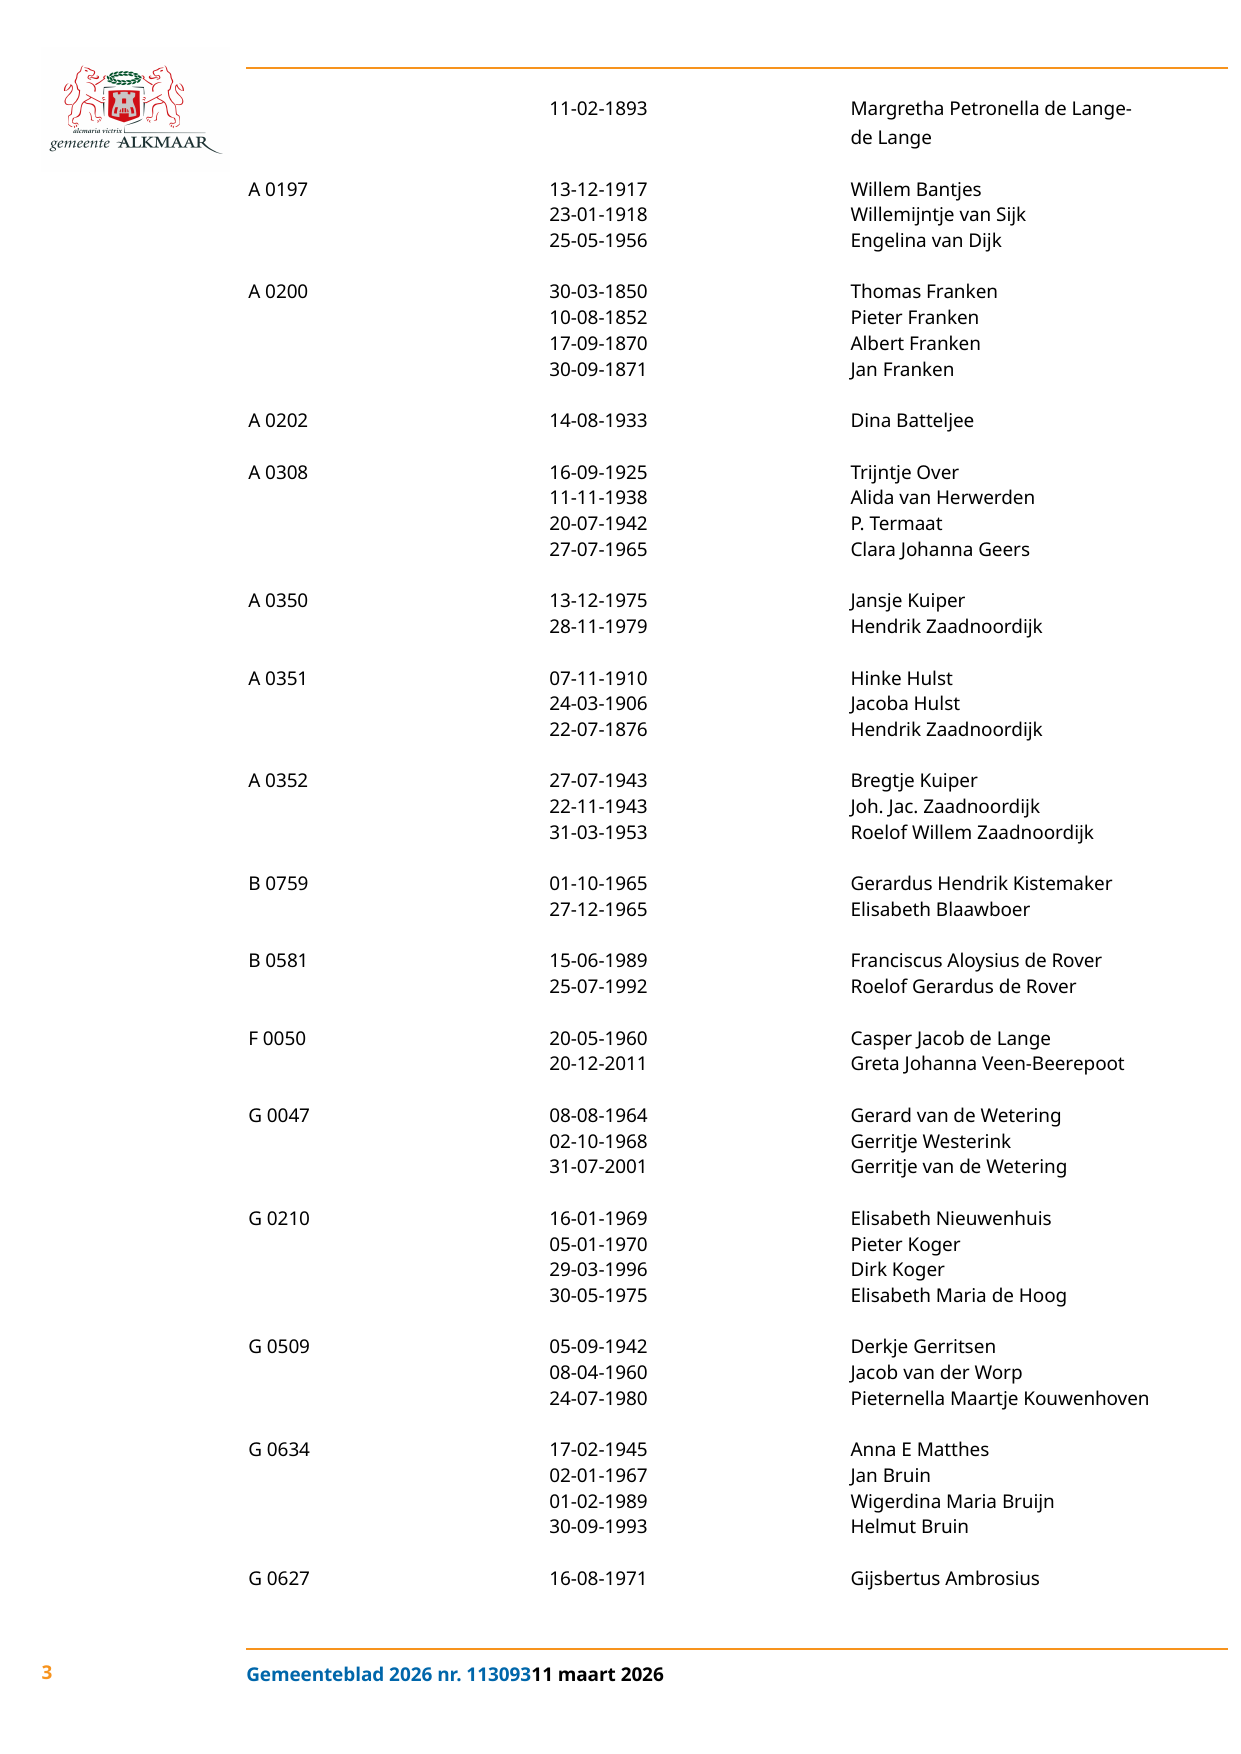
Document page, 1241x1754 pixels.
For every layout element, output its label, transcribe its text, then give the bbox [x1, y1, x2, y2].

table_cell Willemijntje van Sijk [850, 202, 1152, 227]
table_cell [248, 330, 549, 356]
table_cell 30-03-1850 [549, 279, 850, 304]
table_cell 27-07-1943 [549, 768, 850, 793]
table_cell [248, 227, 549, 253]
table_cell Anna E Matthes [850, 1437, 1152, 1462]
table_cell Jan Franken [850, 356, 1152, 382]
table_cell Pieter Franken [850, 305, 1152, 330]
table_cell G 0627 [248, 1565, 549, 1591]
table_cell 30-05-1975 [549, 1282, 850, 1308]
table_cell [248, 382, 549, 407]
table_cell G 0509 [248, 1334, 549, 1359]
table_cell [248, 999, 549, 1025]
table_cell G 0210 [248, 1205, 549, 1231]
table_cell [850, 1540, 1152, 1565]
table_cell [549, 1540, 850, 1565]
table_cell [248, 793, 549, 819]
table_cell [850, 1179, 1152, 1205]
table_cell [850, 922, 1152, 948]
table_cell 23-01-1918 [549, 202, 850, 227]
table_cell [248, 819, 549, 845]
table_cell 08-04-1960 [549, 1359, 850, 1385]
table_cell [549, 742, 850, 768]
table_cell Greta Johanna Veen-Beerepoot [850, 1051, 1152, 1076]
table_cell A 0197 [248, 176, 549, 202]
table_cell Gerritje Westerink [850, 1128, 1152, 1153]
table_cell Derkje Gerritsen [850, 1334, 1152, 1359]
table_cell 24-03-1906 [549, 690, 850, 716]
table_cell [248, 1359, 549, 1385]
table_cell 11-11-1938 [549, 485, 850, 510]
table_cell 16-01-1969 [549, 1205, 850, 1231]
table_cell 05-01-1970 [549, 1231, 850, 1256]
table_cell 31-07-2001 [549, 1154, 850, 1179]
table_cell [549, 150, 850, 176]
picture [41, 47, 231, 172]
table_cell [248, 974, 549, 999]
table_cell Trijntje Over [850, 459, 1152, 484]
table_cell Jacob van der Worp [850, 1359, 1152, 1385]
table_cell [549, 922, 850, 948]
table_cell Jansje Kuiper [850, 588, 1152, 613]
table_cell [248, 1231, 549, 1256]
table_cell [248, 1488, 549, 1514]
table_cell [549, 1308, 850, 1334]
table_cell [248, 562, 549, 587]
table_cell [850, 1076, 1152, 1102]
table_cell [248, 510, 549, 536]
table_cell A 0202 [248, 408, 549, 433]
table_cell 15-06-1989 [549, 948, 850, 973]
table_cell 10-08-1852 [549, 305, 850, 330]
table_cell 02-10-1968 [549, 1128, 850, 1153]
table_cell [248, 1076, 549, 1102]
table_cell 13-12-1917 [549, 176, 850, 202]
table_cell 02-01-1967 [549, 1462, 850, 1488]
table_cell Casper Jacob de Lange [850, 1025, 1152, 1051]
table_cell [248, 150, 549, 176]
table_cell G 0634 [248, 1437, 549, 1462]
table_cell 16-08-1971 [549, 1565, 850, 1591]
table_cell Franciscus Aloysius de Rover [850, 948, 1152, 973]
table_cell [248, 1179, 549, 1205]
table_cell [549, 562, 850, 587]
table_cell [248, 305, 549, 330]
table_cell 01-10-1965 [549, 871, 850, 896]
table_cell 05-09-1942 [549, 1334, 850, 1359]
table_cell P. Termaat [850, 510, 1152, 536]
table_cell Roelof Gerardus de Rover [850, 974, 1152, 999]
table_cell [549, 999, 850, 1025]
table_cell [850, 433, 1152, 459]
table_cell [850, 1308, 1152, 1334]
table_cell 20-07-1942 [549, 510, 850, 536]
table_cell Elisabeth Blaawboer [850, 896, 1152, 922]
table_cell [850, 639, 1152, 665]
table_cell [248, 1256, 549, 1282]
table_cell 16-09-1925 [549, 459, 850, 484]
table_cell [248, 1462, 549, 1488]
table_cell [248, 1514, 549, 1539]
table_cell Elisabeth Maria de Hoog [850, 1282, 1152, 1308]
table_cell [850, 999, 1152, 1025]
table_cell Jan Bruin [850, 1462, 1152, 1488]
table_cell A 0352 [248, 768, 549, 793]
table_cell [248, 202, 549, 227]
table_cell Joh. Jac. Zaadnoordijk [850, 793, 1152, 819]
table_cell [850, 742, 1152, 768]
table_cell 25-07-1992 [549, 974, 850, 999]
table_cell A 0308 [248, 459, 549, 484]
table_cell 22-07-1876 [549, 716, 850, 742]
table_cell [248, 253, 549, 279]
table_cell 01-02-1989 [549, 1488, 850, 1514]
table_cell Gerardus Hendrik Kistemaker [850, 871, 1152, 896]
table_cell Wigerdina Maria Bruijn [850, 1488, 1152, 1514]
table_cell [248, 896, 549, 922]
table_cell [549, 1411, 850, 1437]
table_cell Dirk Koger [850, 1256, 1152, 1282]
table_cell [850, 562, 1152, 587]
table_cell [549, 1076, 850, 1102]
table_cell [248, 1051, 549, 1076]
table_cell [248, 1282, 549, 1308]
table_cell Margretha Petronella de Lange-de Lange [850, 95, 1152, 150]
table_cell [248, 356, 549, 382]
table_cell 28-11-1979 [549, 613, 850, 639]
table_cell [248, 485, 549, 510]
table_cell [248, 742, 549, 768]
table_cell [549, 433, 850, 459]
table_cell [248, 922, 549, 948]
table_cell 27-07-1965 [549, 536, 850, 562]
table_cell Roelof Willem Zaadnoordijk [850, 819, 1152, 845]
table_cell [549, 845, 850, 871]
table_cell 25-05-1956 [549, 227, 850, 253]
table_cell 08-08-1964 [549, 1102, 850, 1128]
table_cell 31-03-1953 [549, 819, 850, 845]
table_cell Gerritje van de Wetering [850, 1154, 1152, 1179]
table_cell 30-09-1871 [549, 356, 850, 382]
table_cell A 0200 [248, 279, 549, 304]
table_cell Thomas Franken [850, 279, 1152, 304]
table_cell [248, 1540, 549, 1565]
table_cell [248, 1308, 549, 1334]
table_cell Pieter Koger [850, 1231, 1152, 1256]
table_cell B 0759 [248, 871, 549, 896]
table_cell 14-08-1933 [549, 408, 850, 433]
table_cell 27-12-1965 [549, 896, 850, 922]
table_cell [248, 1385, 549, 1411]
table_cell [850, 150, 1152, 176]
table_cell [549, 639, 850, 665]
table_cell Willem Bantjes [850, 176, 1152, 202]
table_cell 17-02-1945 [549, 1437, 850, 1462]
table_cell 11-02-1893 [549, 95, 850, 150]
table_cell 29-03-1996 [549, 1256, 850, 1282]
table_cell Hendrik Zaadnoordijk [850, 716, 1152, 742]
table_cell [248, 690, 549, 716]
table_cell [850, 253, 1152, 279]
table_cell [248, 613, 549, 639]
table_cell [549, 1179, 850, 1205]
table_cell [248, 95, 549, 150]
table_cell G 0047 [248, 1102, 549, 1128]
table_cell [248, 1411, 549, 1437]
table_cell Helmut Bruin [850, 1514, 1152, 1539]
table_cell Pieternella Maartje Kouwenhoven [850, 1385, 1152, 1411]
table_cell [248, 1128, 549, 1153]
table_cell Alida van Herwerden [850, 485, 1152, 510]
table_cell [549, 253, 850, 279]
table_cell [248, 716, 549, 742]
table_cell 22-11-1943 [549, 793, 850, 819]
table_cell Dina Batteljee [850, 408, 1152, 433]
table_cell B 0581 [248, 948, 549, 973]
table_cell Jacoba Hulst [850, 690, 1152, 716]
table_cell Albert Franken [850, 330, 1152, 356]
table_cell Gijsbertus Ambrosius [850, 1565, 1152, 1591]
table_cell [248, 639, 549, 665]
table_cell [850, 1411, 1152, 1437]
table_cell [248, 845, 549, 871]
table_cell A 0350 [248, 588, 549, 613]
table_cell [248, 536, 549, 562]
table_cell Elisabeth Nieuwenhuis [850, 1205, 1152, 1231]
table_cell [850, 382, 1152, 407]
table_cell [549, 382, 850, 407]
table_cell 24-07-1980 [549, 1385, 850, 1411]
table_cell 20-12-2011 [549, 1051, 850, 1076]
table_cell Gerard van de Wetering [850, 1102, 1152, 1128]
table_cell [248, 433, 549, 459]
table_cell [850, 845, 1152, 871]
table_cell Bregtje Kuiper [850, 768, 1152, 793]
table_cell Engelina van Dijk [850, 227, 1152, 253]
table_cell 20-05-1960 [549, 1025, 850, 1051]
table_cell Clara Johanna Geers [850, 536, 1152, 562]
table_cell 17-09-1870 [549, 330, 850, 356]
table_cell 30-09-1993 [549, 1514, 850, 1539]
table_cell 07-11-1910 [549, 665, 850, 690]
table_cell F 0050 [248, 1025, 549, 1051]
table_cell 13-12-1975 [549, 588, 850, 613]
table_cell [248, 1154, 549, 1179]
table_cell Hendrik Zaadnoordijk [850, 613, 1152, 639]
table_cell A 0351 [248, 665, 549, 690]
table_cell Hinke Hulst [850, 665, 1152, 690]
